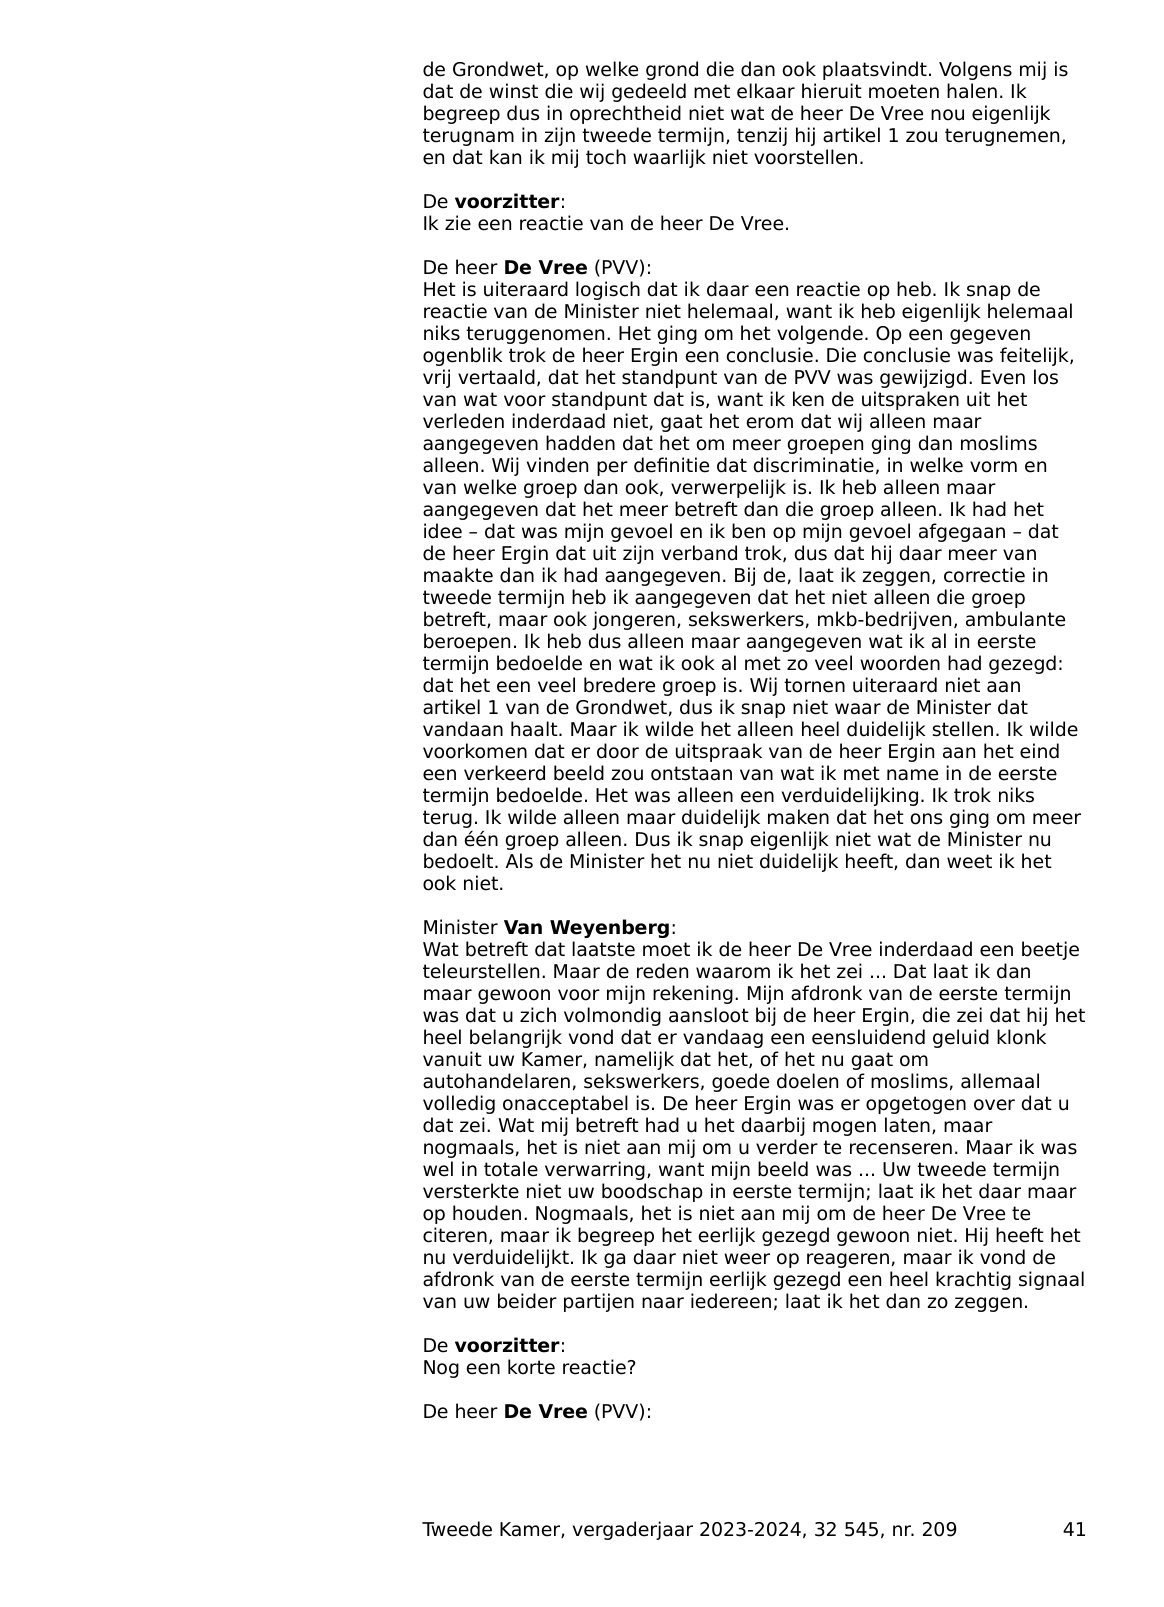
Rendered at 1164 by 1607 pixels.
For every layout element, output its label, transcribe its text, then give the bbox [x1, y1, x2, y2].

text Wat betreft dat laatste moet ik de heer De Vree inderdaad een beetje teleurstellen. Maar de reden waarom ik het zei ... Dat laat ik dan maar gewoon voor mijn rekening. Mijn afdronk van de eerste termijn was dat u zich volmondig aansloot bij de heer Ergin, die zei dat hij het heel belangrijk vond dat er vandaag een eensluidend geluid klonk vanuit uw Kamer, namelijk dat het, of het nu gaat om autohandelaren, sekswerkers, goede doelen of moslims, allemaal volledig onacceptabel is. De heer Ergin was er opgetogen over dat u dat zei. Wat mij betreft had u het daarbij mogen laten, maar nogmaals, het is niet aan mij om u verder te recenseren. Maar ik was wel in totale verwarring, want mijn beeld was ... Uw tweede termijn versterkte niet uw boodschap in eerste termijn; laat ik het daar maar op houden. Nogmaals, het is niet aan mij om de heer De Vree te citeren, maar ik begreep het eerlijk gezegd gewoon niet. Hij heeft het nu verduidelijkt. Ik ga daar niet weer op reageren, maar ik vond de afdronk van de eerste termijn eerlijk gezegd een heel krachtig signaal van uw beider partijen naar iedereen; laat ik het dan zo zeggen. [422, 939, 1087, 1312]
text De voorzitter: [422, 1335, 1087, 1357]
text de Grondwet, op welke grond die dan ook plaatsvindt. Volgens mij is dat de winst die wij gedeeld met elkaar hieruit moeten halen. Ik begreep dus in oprechtheid niet wat de heer De Vree nou eigenlijk terugnam in zijn tweede termijn, tenzij hij artikel 1 zou terugnemen, en dat kan ik mij toch waarlijk niet voorstellen. [422, 59, 1087, 169]
text De heer De Vree (PVV): [422, 1401, 1087, 1423]
text Nog een korte reactie? [422, 1357, 1087, 1379]
text Minister Van Weyenberg: [422, 917, 1087, 939]
text De heer De Vree (PVV): [422, 257, 1087, 279]
text Ik zie een reactie van de heer De Vree. [422, 213, 1087, 235]
text De voorzitter: [422, 191, 1087, 213]
text Het is uiteraard logisch dat ik daar een reactie op heb. Ik snap de reactie van de Minister niet helemaal, want ik heb eigenlijk helemaal niks teruggenomen. Het ging om het volgende. Op een gegeven ogenblik trok de heer Ergin een conclusie. Die conclusie was feitelijk, vrij vertaald, dat het standpunt van de PVV was gewijzigd. Even los van wat voor standpunt dat is, want ik ken de uitspraken uit het verleden inderdaad niet, gaat het erom dat wij alleen maar aangegeven hadden dat het om meer groepen ging dan moslims alleen. Wij vinden per definitie dat discriminatie, in welke vorm en van welke groep dan ook, verwerpelijk is. Ik heb alleen maar aangegeven dat het meer betreft dan die groep alleen. Ik had het idee – dat was mijn gevoel en ik ben op mijn gevoel afgegaan – dat de heer Ergin dat uit zijn verband trok, dus dat hij daar meer van maakte dan ik had aangegeven. Bij de, laat ik zeggen, correctie in tweede termijn heb ik aangegeven dat het niet alleen die groep betreft, maar ook jongeren, sekswerkers, mkb-bedrijven, ambulante beroepen. Ik heb dus alleen maar aangegeven wat ik al in eerste termijn bedoelde en wat ik ook al met zo veel woorden had gezegd: dat het een veel bredere groep is. Wij tornen uiteraard niet aan artikel 1 van de Grondwet, dus ik snap niet waar de Minister dat vandaan haalt. Maar ik wilde het alleen heel duidelijk stellen. Ik wilde voorkomen dat er door de uitspraak van de heer Ergin aan het eind een verkeerd beeld zou ontstaan van wat ik met name in de eerste termijn bedoelde. Het was alleen een verduidelijking. Ik trok niks terug. Ik wilde alleen maar duidelijk maken dat het ons ging om meer dan één groep alleen. Dus ik snap eigenlijk niet wat de Minister nu bedoelt. Als de Minister het nu niet duidelijk heeft, dan weet ik het ook niet. [422, 279, 1087, 895]
